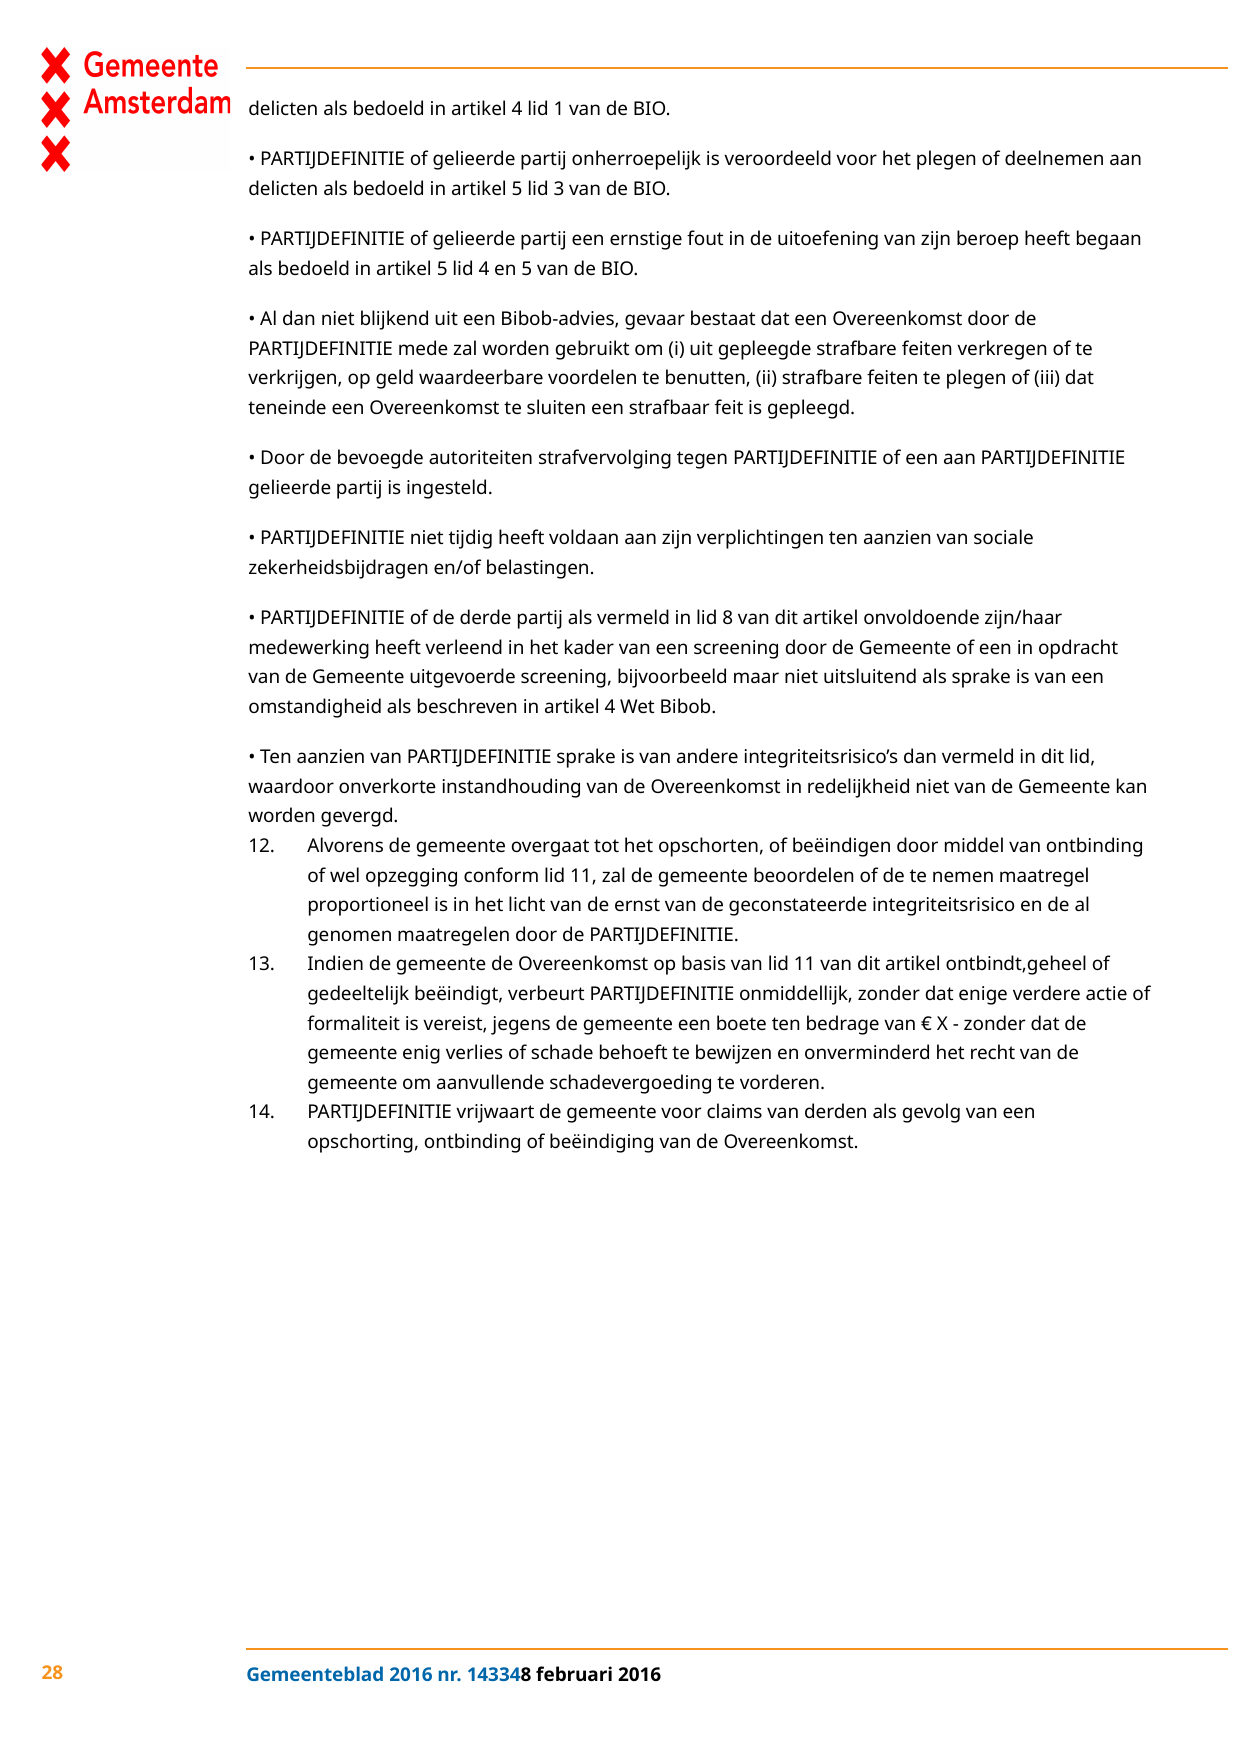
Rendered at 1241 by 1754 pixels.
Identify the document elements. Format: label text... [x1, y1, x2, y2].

text • Al dan niet blijkend uit een Bibob-advies, gevaar bestaat dat een Overeenkomst door de PARTIJDEFINITIE mede zal worden gebruikt om (i) uit gepleegde strafbare feiten verkregen of te verkrijgen, op geld waardeerbare voordelen te benutten, (ii) strafbare feiten te plegen of (iii) dat teneinde een Overeenkomst te sluiten een strafbaar feit is gepleegd. [248, 305, 1152, 420]
text • PARTIJDEFINITIE of gelieerde partij een ernstige fout in de uitoefening van zijn beroep heeft begaan als bedoeld in artikel 5 lid 4 en 5 van de BIO. [248, 225, 1152, 281]
text • PARTIJDEFINITIE niet tijdig heeft voldaan aan zijn verplichtingen ten aanzien van sociale zekerheidsbijdragen en/of belastingen. [248, 524, 1152, 580]
list PARTIJDEFINITIE vrijwaart de gemeente voor claims van derden als gevolg van een opschorting, ontbinding of beëindiging van de Overeenkomst. [248, 1098, 1152, 1154]
text • PARTIJDEFINITIE of gelieerde partij onherroepelijk is veroordeeld voor het plegen of deelnemen aan delicten als bedoeld in artikel 5 lid 3 van de BIO. [248, 145, 1152, 201]
picture [41, 47, 231, 172]
text • Ten aanzien van PARTIJDEFINITIE sprake is van andere integriteitsrisico’s dan vermeld in dit lid, waardoor onverkorte instandhouding van de Overeenkomst in redelijkheid niet van de Gemeente kan worden gevergd. [248, 743, 1152, 828]
text delicten als bedoeld in artikel 4 lid 1 van de BIO. [248, 95, 1152, 121]
text • Door de bevoegde autoriteiten strafvervolging tegen PARTIJDEFINITIE of een aan PARTIJDEFINITIE gelieerde partij is ingesteld. [248, 444, 1152, 500]
text • PARTIJDEFINITIE of de derde partij als vermeld in lid 8 van dit artikel onvoldoende zijn/haar medewerking heeft verleend in het kader van een screening door de Gemeente of een in opdracht van de Gemeente uitgevoerde screening, bijvoorbeeld maar niet uitsluitend als sprake is van een omstandigheid als beschreven in artikel 4 Wet Bibob. [248, 604, 1152, 719]
list Alvorens de gemeente overgaat tot het opschorten, of beëindigen door middel van ontbinding of wel opzegging conform lid 11, zal de gemeente beoordelen of de te nemen maatregel proportioneel is in het licht van de ernst van de geconstateerde integriteitsrisico en de al genomen maatregelen door de PARTIJDEFINITIE. [248, 832, 1152, 947]
list Indien de gemeente de Overeenkomst op basis van lid 11 van dit artikel ontbindt,geheel of gedeeltelijk beëindigt, verbeurt PARTIJDEFINITIE onmiddellijk, zonder dat enige verdere actie of formaliteit is vereist, jegens de gemeente een boete ten bedrage van € X - zonder dat de gemeente enig verlies of schade behoeft te bewijzen en onverminderd het recht van de gemeente om aanvullende schadevergoeding te vorderen. [248, 951, 1152, 1095]
